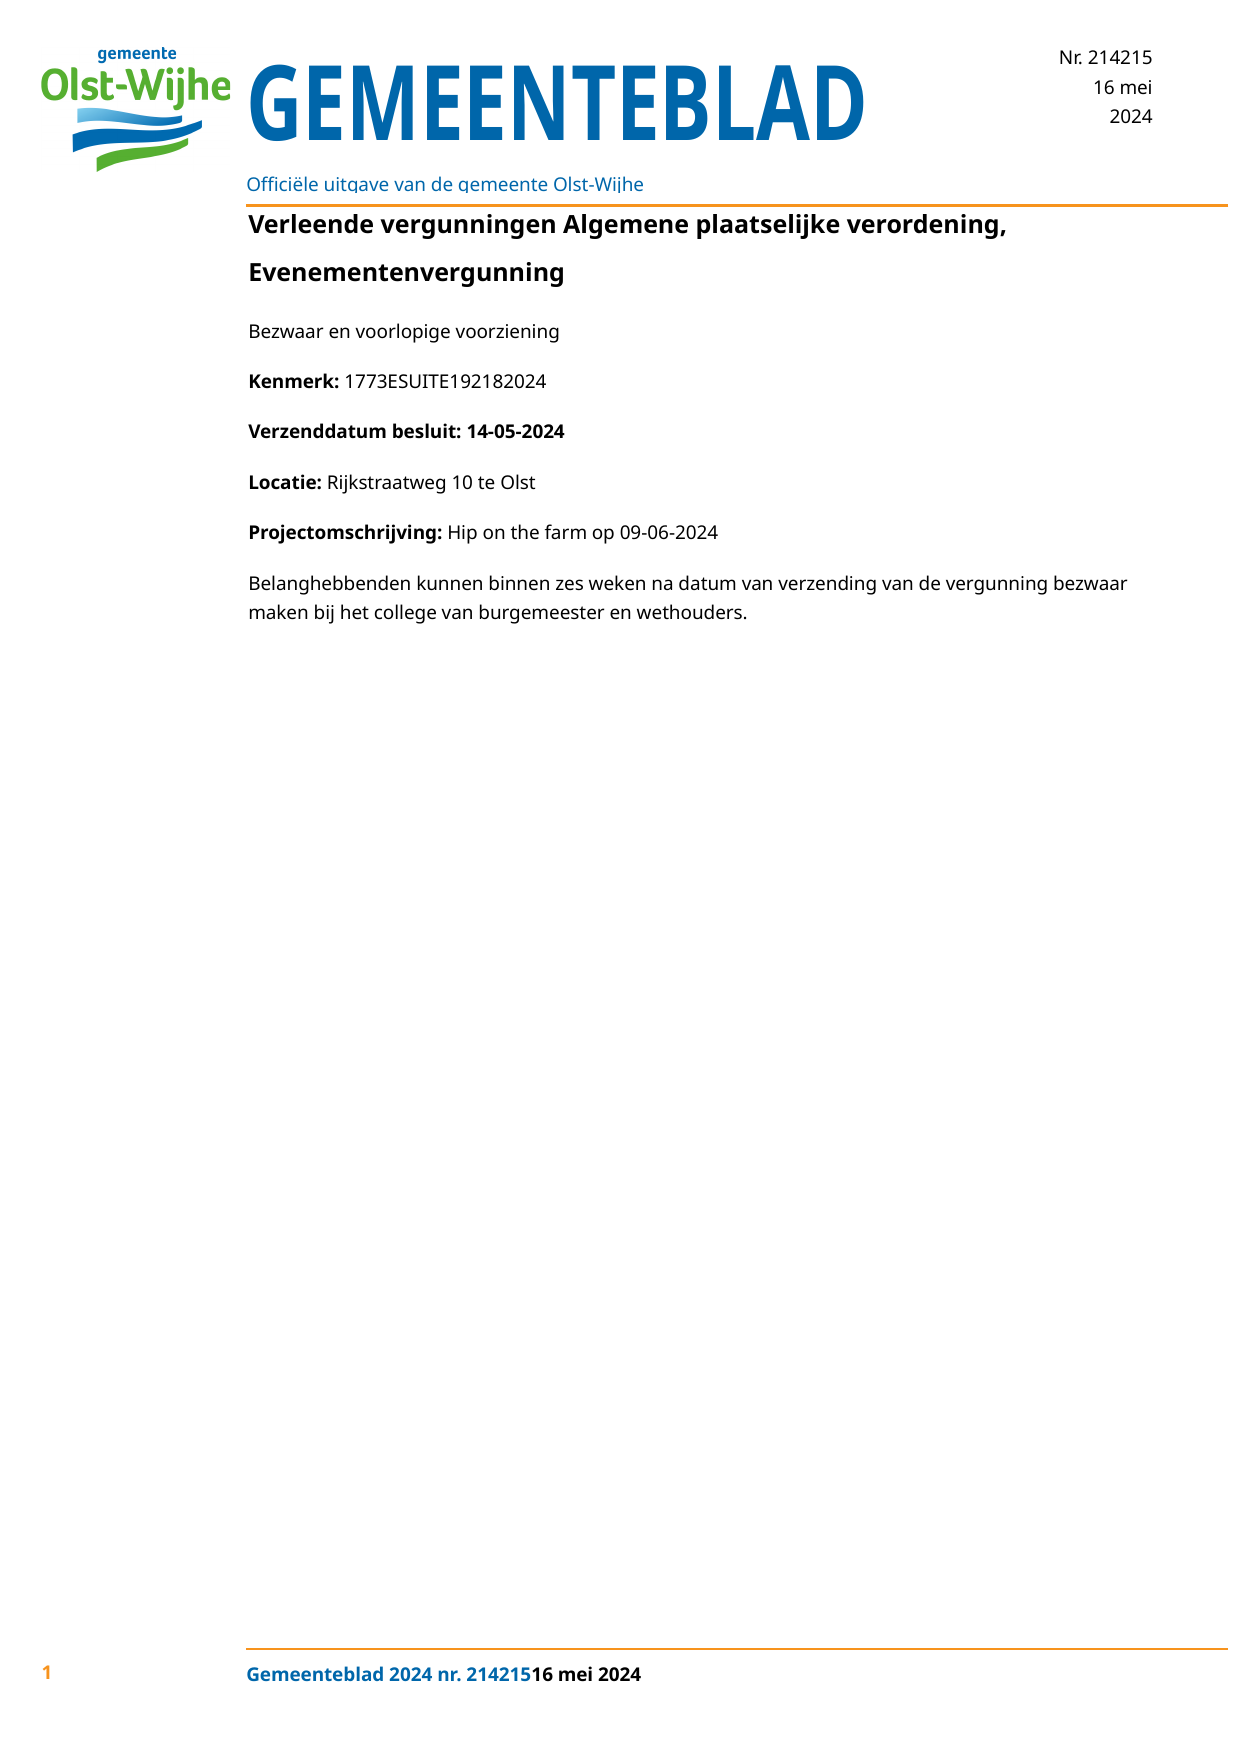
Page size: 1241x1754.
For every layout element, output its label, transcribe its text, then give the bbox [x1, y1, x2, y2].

text Belanghebbenden kunnen binnen zes weken na datum van verzending van de vergunning bezwaar maken bij het college van burgemeester en wethouders. [248, 570, 1152, 625]
text Bezwaar en voorlopige voorziening [248, 318, 1152, 344]
text Locatie: Rijkstraatweg 10 te Olst [248, 469, 1152, 495]
text Verleende vergunningen Algemene plaatselijke verordening, Evenementenvergunning [248, 207, 1152, 288]
text Kenmerk: 1773ESUITE192182024 [248, 368, 1152, 394]
picture [41, 47, 231, 172]
text Projectomschrijving: Hip on the farm op 09-06-2024 [248, 519, 1152, 545]
text Verzenddatum besluit: 14-05-2024 [248, 419, 1152, 444]
